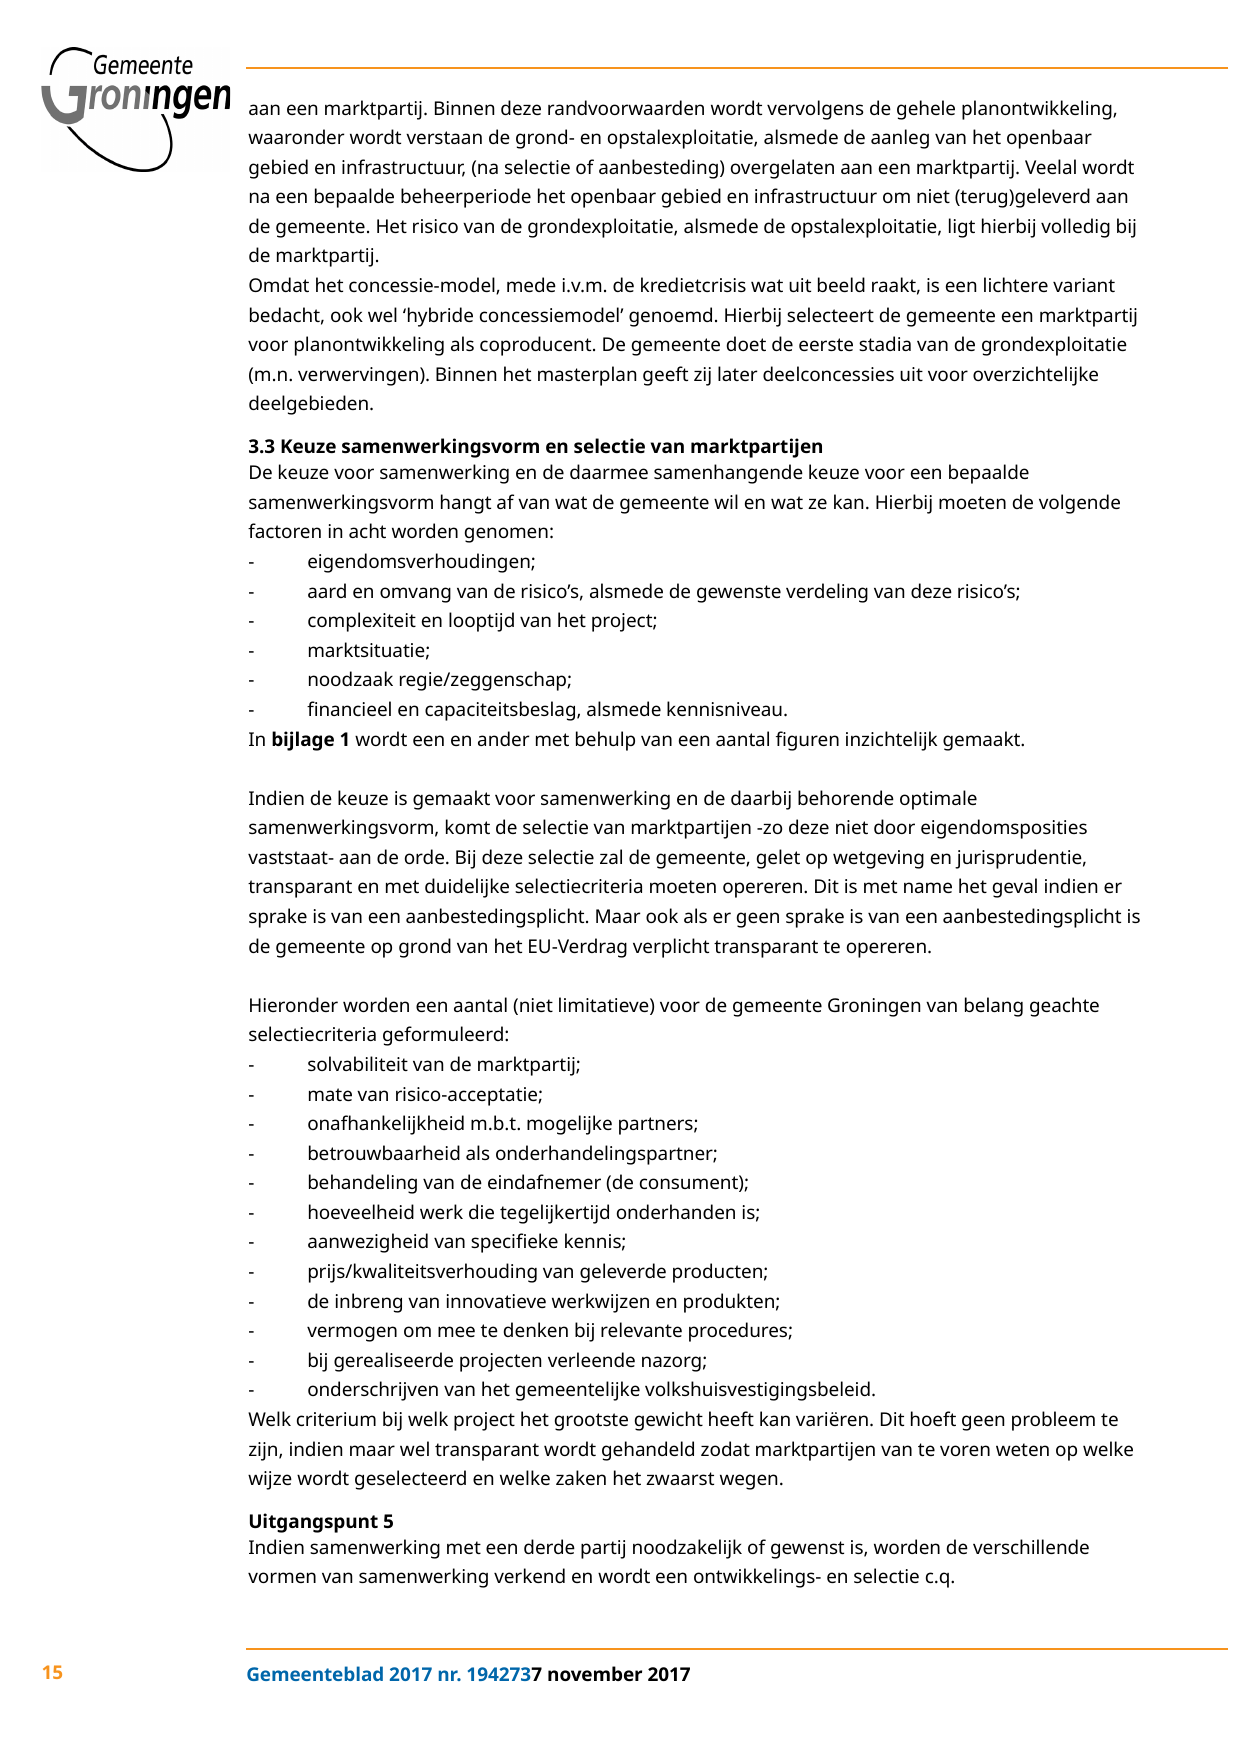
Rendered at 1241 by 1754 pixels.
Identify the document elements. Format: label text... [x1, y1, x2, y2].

list onderschrijven van het gemeentelijke volkshuisvestigingsbeleid. [248, 1377, 1152, 1402]
list solvabiliteit van de marktpartij; [248, 1051, 1152, 1077]
text Indien samenwerking met een derde partij noodzakelijk of gewenst is, worden de verschillende vormen van samenwerking verkend en wordt een ontwikkelings- en selectie c.q. [248, 1534, 1152, 1589]
text De keuze voor samenwerking en de daarmee samenhangende keuze voor een bepaalde samenwerkingsvorm hangt af van wat de gemeente wil en wat ze kan. Hierbij moeten de volgende factoren in acht worden genomen: [248, 459, 1152, 544]
list aanwezigheid van specifieke kennis; [248, 1229, 1152, 1254]
text In bijlage 1 wordt een en ander met behulp van een aantal figuren inzichtelijk gemaakt. [248, 726, 1152, 751]
list hoeveelheid werk die tegelijkertijd onderhanden is; [248, 1199, 1152, 1225]
text 3.3 Keuze samenwerkingsvorm en selectie van marktpartijen [248, 434, 1152, 459]
list mate van risico-acceptatie; [248, 1081, 1152, 1106]
list marktsituatie; [248, 637, 1152, 663]
text Welk criterium bij welk project het grootste gewicht heeft kan variëren. Dit hoeft geen probleem te zijn, indien maar wel transparant wordt gehandeld zodat marktpartijen van te voren weten op welke wijze wordt geselecteerd en welke zaken het zwaarst wegen. [248, 1406, 1152, 1491]
text Indien de keuze is gemaakt voor samenwerking en de daarbij behorende optimale samenwerkingsvorm, komt de selectie van marktpartijen -zo deze niet door eigendomsposities vaststaat- aan de orde. Bij deze selectie zal de gemeente, gelet op wetgeving en jurisprudentie, transparant en met duidelijke selectiecriteria moeten opereren. Dit is met name het geval indien er sprake is van een aanbestedingsplicht. Maar ook als er geen sprake is van een aanbestedingsplicht is de gemeente op grond van het EU-Verdrag verplicht transparant te opereren. [248, 785, 1152, 958]
list de inbreng van innovatieve werkwijzen en produkten; [248, 1288, 1152, 1313]
list financieel en capaciteitsbeslag, alsmede kennisniveau. [248, 696, 1152, 722]
list aard en omvang van de risico’s, alsmede de gewenste verdeling van deze risico’s; [248, 578, 1152, 603]
text Uitgangspunt 5 [248, 1508, 1152, 1534]
list noodzaak regie/zeggenschap; [248, 667, 1152, 692]
list bij gerealiseerde projecten verleende nazorg; [248, 1347, 1152, 1373]
list vermogen om mee te denken bij relevante procedures; [248, 1317, 1152, 1343]
text Omdat het concessie-model, mede i.v.m. de kredietcrisis wat uit beeld raakt, is een lichtere variant bedacht, ook wel ‘hybride concessiemodel’ genoemd. Hierbij selecteert de gemeente een marktpartij voor planontwikkeling als coproducent. De gemeente doet de eerste stadia van de grondexploitatie (m.n. verwervingen). Binnen het masterplan geeft zij later deelconcessies uit voor overzichtelijke deelgebieden. [248, 272, 1152, 416]
list complexiteit en looptijd van het project; [248, 607, 1152, 633]
list behandeling van de eindafnemer (de consument); [248, 1169, 1152, 1195]
picture [41, 47, 231, 172]
list betrouwbaarheid als onderhandelingspartner; [248, 1140, 1152, 1166]
text aan een marktpartij. Binnen deze randvoorwaarden wordt vervolgens de gehele planontwikkeling, waaronder wordt verstaan de grond- en opstalexploitatie, alsmede de aanleg van het openbaar gebied en infrastructuur, (na selectie of aanbesteding) overgelaten aan een marktpartij. Veelal wordt na een bepaalde beheerperiode het openbaar gebied en infrastructuur om niet (terug)geleverd aan de gemeente. Het risico van de grondexploitatie, alsmede de opstalexploitatie, ligt hierbij volledig bij de marktpartij. [248, 95, 1152, 268]
list onafhankelijkheid m.b.t. mogelijke partners; [248, 1110, 1152, 1136]
list prijs/kwaliteitsverhouding van geleverde producten; [248, 1258, 1152, 1284]
text Hieronder worden een aantal (niet limitatieve) voor de gemeente Groningen van belang geachte selectiecriteria geformuleerd: [248, 992, 1152, 1047]
list eigendomsverhoudingen; [248, 548, 1152, 574]
